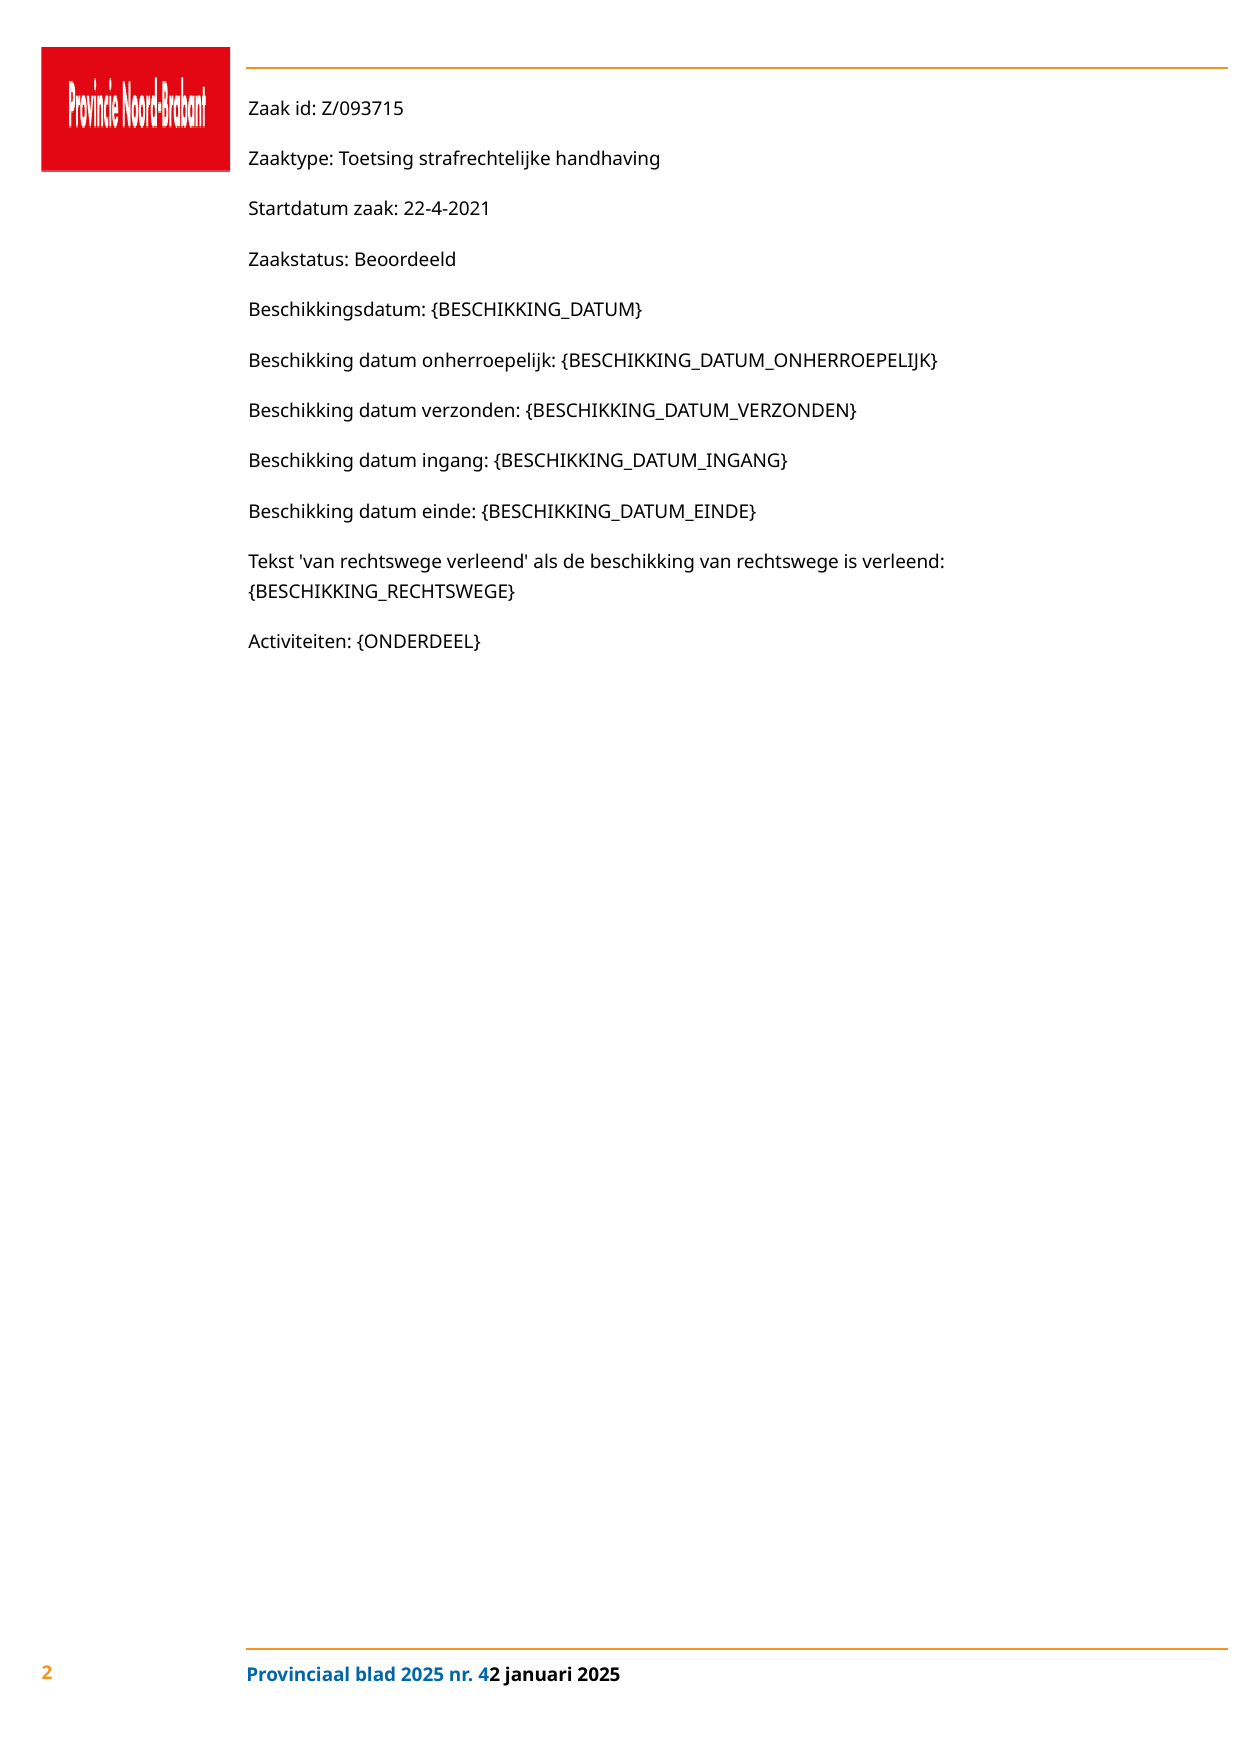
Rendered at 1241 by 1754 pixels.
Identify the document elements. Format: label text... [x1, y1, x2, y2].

picture [41, 47, 231, 172]
text Startdatum zaak: 22-4-2021 [248, 196, 1152, 221]
text Activiteiten: {ONDERDEEL} [248, 628, 1152, 654]
text Zaak id: Z/093715 [248, 95, 1152, 121]
text Beschikking datum verzonden: {BESCHIKKING_DATUM_VERZONDEN} [248, 397, 1152, 423]
text Zaaktype: Toetsing strafrechtelijke handhaving [248, 145, 1152, 171]
text Tekst 'van rechtswege verleend' als de beschikking van rechtswege is verleend: {BESCHIKKING_RECHTSWEGE} [248, 548, 1152, 604]
text Zaakstatus: Beoordeeld [248, 246, 1152, 272]
text Beschikking datum onherroepelijk: {BESCHIKKING_DATUM_ONHERROEPELIJK} [248, 347, 1152, 373]
text Beschikkingsdatum: {BESCHIKKING_DATUM} [248, 296, 1152, 322]
text Beschikking datum ingang: {BESCHIKKING_DATUM_INGANG} [248, 448, 1152, 473]
text Beschikking datum einde: {BESCHIKKING_DATUM_EINDE} [248, 498, 1152, 524]
